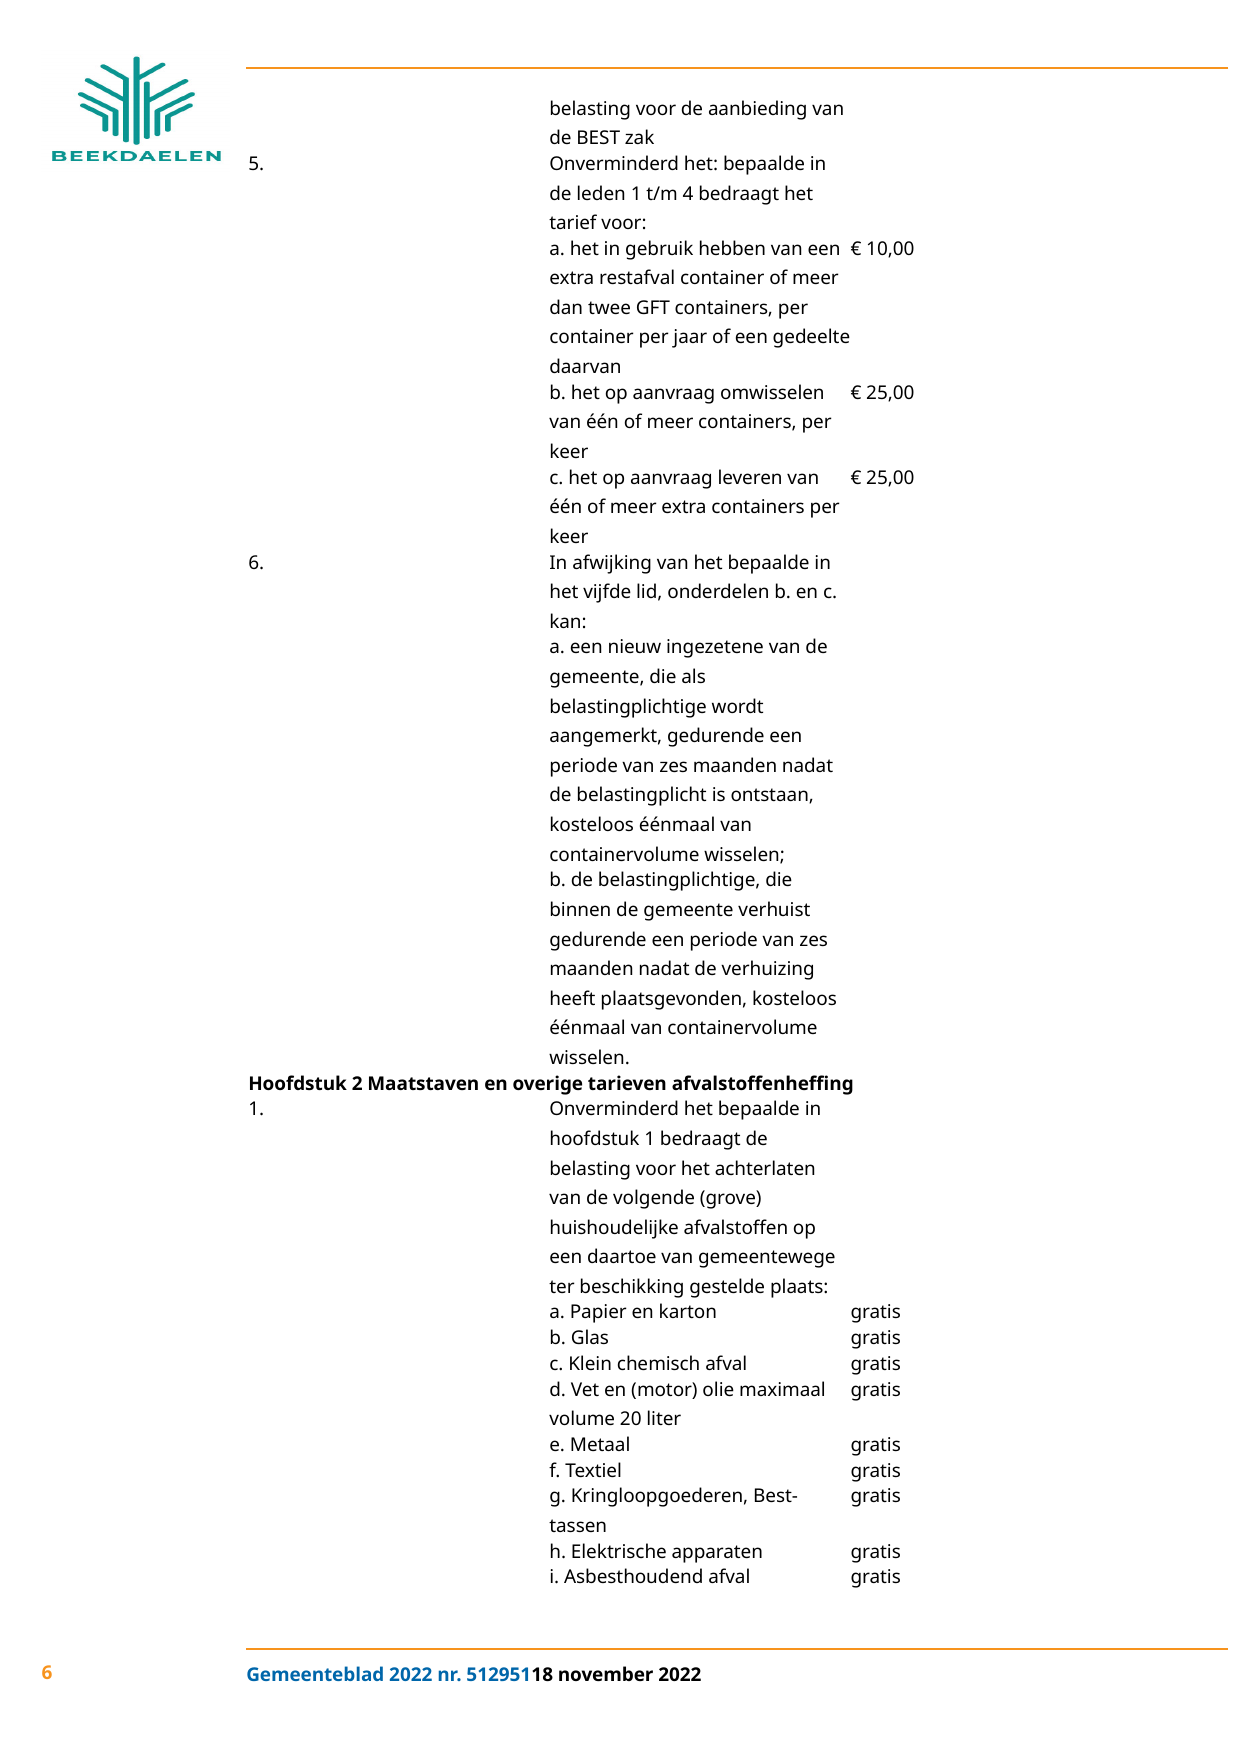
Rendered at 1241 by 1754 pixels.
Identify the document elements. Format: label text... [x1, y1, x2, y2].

table_cell Onverminderd het: bepaalde in de leden 1 t/m 4 bedraagt het tarief voor: [549, 150, 850, 235]
table_cell € 10,00 [850, 235, 1152, 379]
table_cell b. het op aanvraag omwisselen van één of meer containers, per keer [549, 379, 850, 464]
table_cell c. het op aanvraag leveren van één of meer extra containers per keer [549, 464, 850, 549]
table_cell [248, 235, 549, 379]
table_cell [850, 867, 1152, 1070]
table_cell [850, 95, 1152, 150]
table_cell c. Klein chemisch afval [549, 1350, 850, 1376]
table_cell gratis [850, 1376, 1152, 1431]
table_cell gratis [850, 1299, 1152, 1324]
table_cell [248, 464, 549, 549]
table_cell a. het in gebruik hebben van een extra restafval container of meer dan twee GFT containers, per container per jaar of een gedeelte daarvan [549, 235, 850, 379]
table_cell a. Papier en karton [549, 1299, 850, 1324]
table_cell gratis [850, 1350, 1152, 1376]
table_cell 6. [248, 549, 549, 634]
table_cell b. de belastingplichtige, die binnen de gemeente verhuist gedurende een periode van zes maanden nadat de verhuizing heeft plaatsgevonden, kosteloos éénmaal van containervolume wisselen. [549, 867, 850, 1070]
table_cell 5. [248, 150, 549, 235]
table_cell [248, 1325, 549, 1350]
picture [41, 47, 231, 172]
table_cell belasting voor de aanbieding van de BEST zak [549, 95, 850, 150]
table_cell gratis [850, 1538, 1152, 1564]
table_cell [248, 95, 549, 150]
table_cell gratis [850, 1457, 1152, 1483]
table_cell i. Asbesthoudend afval [549, 1564, 850, 1589]
table_cell f. Textiel [549, 1457, 850, 1483]
table_cell d. Vet en (motor) olie maximaal volume 20 liter [549, 1376, 850, 1431]
table_cell [248, 1350, 549, 1376]
table_cell [850, 549, 1152, 634]
table_cell g. Kringloopgoederen, Best-tassen [549, 1483, 850, 1538]
table_cell a. een nieuw ingezetene van de gemeente, die als belastingplichtige wordt aangemerkt, gedurende een periode van zes maanden nadat de belastingplicht is ontstaan, kosteloos éénmaal van containervolume wisselen; [549, 634, 850, 867]
table_cell [248, 1376, 549, 1431]
table_cell gratis [850, 1431, 1152, 1457]
table_cell gratis [850, 1483, 1152, 1538]
table_cell e. Metaal [549, 1431, 850, 1457]
table_cell In afwijking van het bepaalde in het vijfde lid, onderdelen b. en c. kan: [549, 549, 850, 634]
table_cell Onverminderd het bepaalde in hoofdstuk 1 bedraagt de belasting voor het achterlaten van de volgende (grove) huishoudelijke afvalstoffen op een daartoe van gemeentewege ter beschikking gestelde plaats: [549, 1096, 850, 1299]
table_cell [248, 1299, 549, 1324]
table_cell [248, 1483, 549, 1538]
table_cell [248, 379, 549, 464]
table_cell b. Glas [549, 1325, 850, 1350]
table_cell gratis [850, 1564, 1152, 1589]
table_cell € 25,00 [850, 379, 1152, 464]
table_cell 1. [248, 1096, 549, 1299]
table_cell [248, 634, 549, 867]
table_cell [850, 1096, 1152, 1299]
table_cell [248, 1457, 549, 1483]
table_cell [248, 867, 549, 1070]
table_cell [248, 1538, 549, 1564]
table_cell [248, 1431, 549, 1457]
table_cell h. Elektrische apparaten [549, 1538, 850, 1564]
table_cell [850, 150, 1152, 235]
table_cell gratis [850, 1325, 1152, 1350]
table_cell € 25,00 [850, 464, 1152, 549]
table_cell Hoofdstuk 2 Maatstaven en overige tarieven afvalstoffenheffing [248, 1070, 1152, 1096]
table_cell [248, 1564, 549, 1589]
table_cell [850, 634, 1152, 867]
